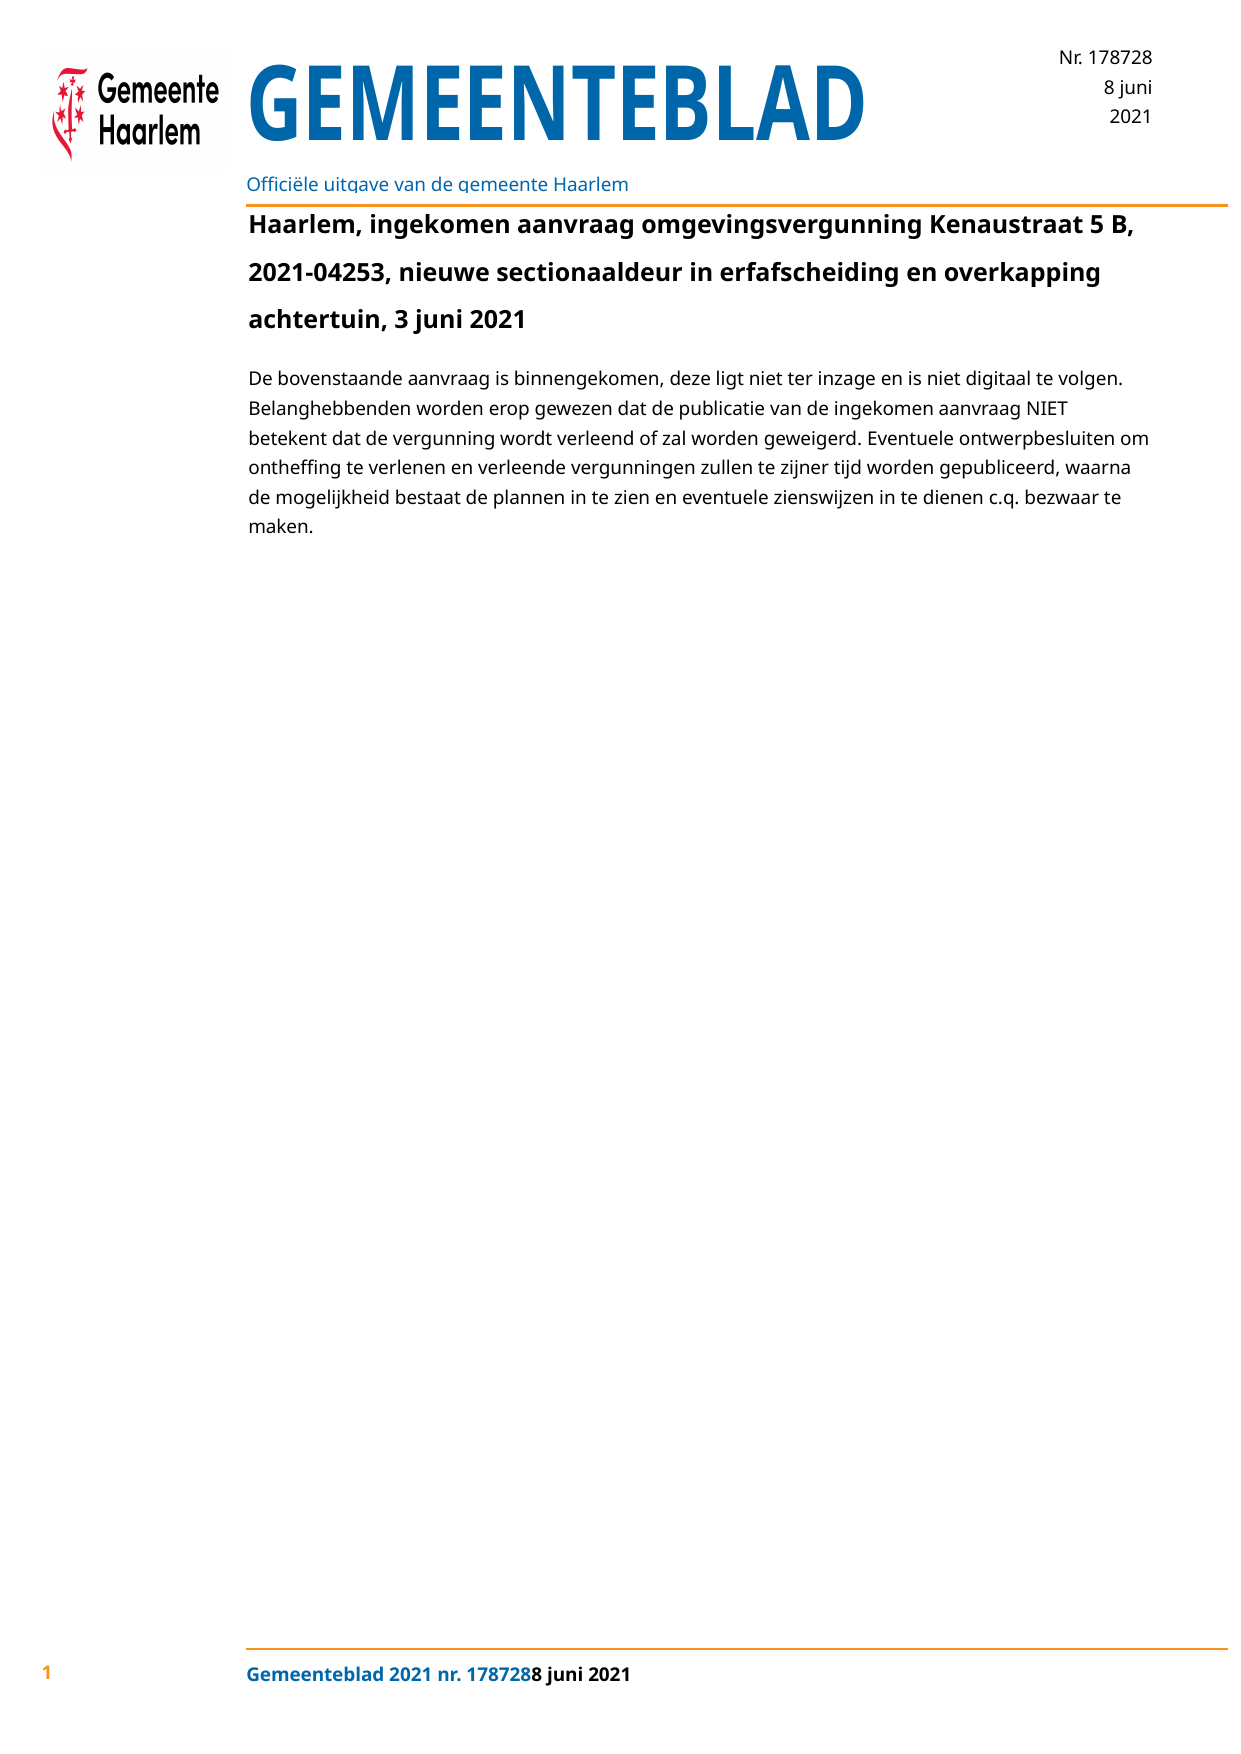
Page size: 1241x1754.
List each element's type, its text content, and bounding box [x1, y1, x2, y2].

picture [41, 47, 231, 172]
text De bovenstaande aanvraag is binnengekomen, deze ligt niet ter inzage en is niet digitaal te volgen. Belanghebbenden worden erop gewezen dat de publicatie van de ingekomen aanvraag NIET betekent dat de vergunning wordt verleend of zal worden geweigerd. Eventuele ontwerpbesluiten om ontheffing te verlenen en verleende vergunningen zullen te zijner tijd worden gepubliceerd, waarna de mogelijkheid bestaat de plannen in te zien en eventuele zienswijzen in te dienen c.q. bezwaar te maken. [248, 366, 1152, 539]
text Haarlem, ingekomen aanvraag omgevingsvergunning Kenaustraat 5 B, 2021-04253, nieuwe sectionaaldeur in erfafscheiding en overkapping achtertuin, 3 juni 2021 [248, 207, 1152, 336]
